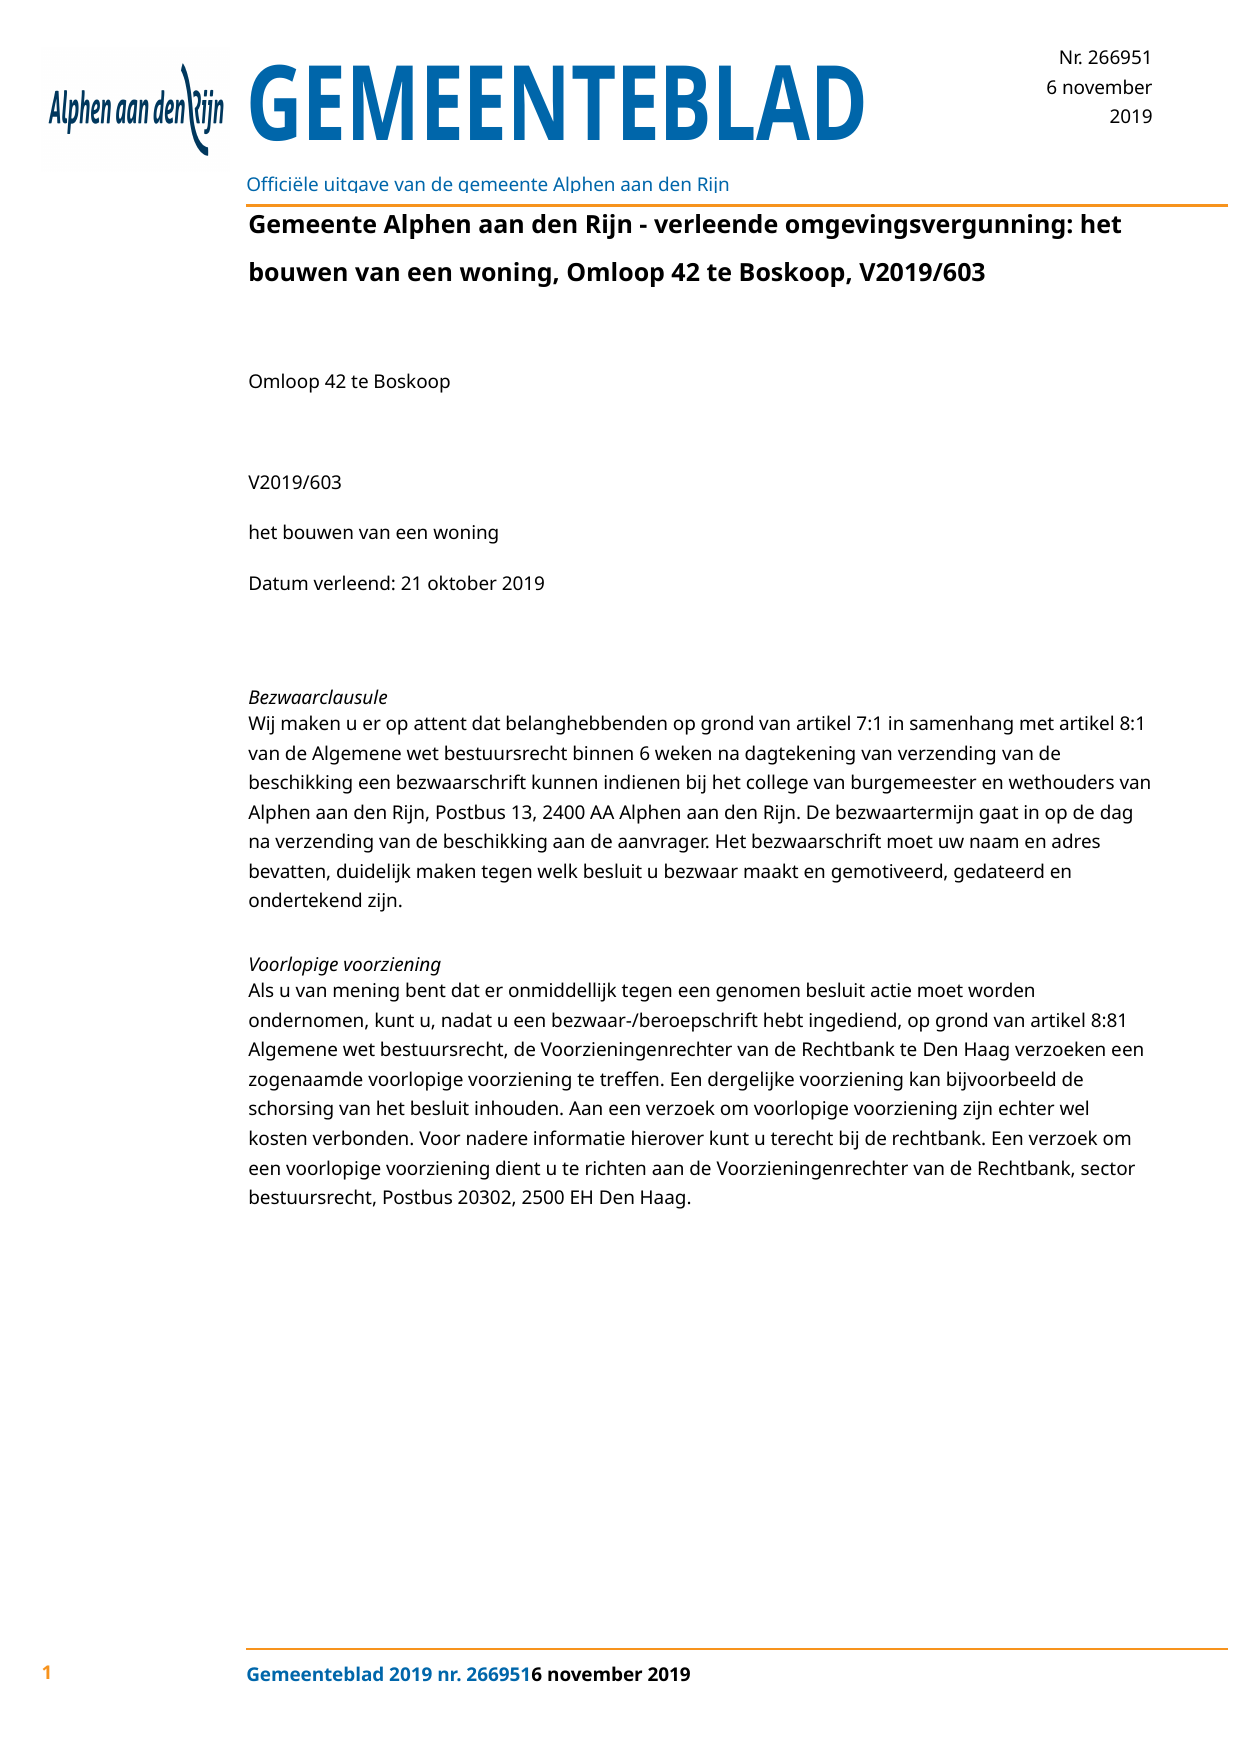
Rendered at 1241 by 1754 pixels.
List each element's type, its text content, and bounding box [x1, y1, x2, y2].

text Bezwaarclausule [248, 684, 1152, 710]
text Wij maken u er op attent dat belanghebbenden op grond van artikel 7:1 in samenhang met artikel 8:1 van de Algemene wet bestuursrecht binnen 6 weken na dagtekening van verzending van de beschikking een bezwaarschrift kunnen indienen bij het college van burgemeester en wethouders van Alphen aan den Rijn, Postbus 13, 2400 AA Alphen aan den Rijn. De bezwaartermijn gaat in op de dag na verzending van de beschikking aan de aanvrager. Het bezwaarschrift moet uw naam en adres bevatten, duidelijk maken tegen welk besluit u bezwaar maakt en gemotiveerd, gedateerd en ondertekend zijn. [248, 710, 1152, 913]
text V2019/603 [248, 469, 1152, 495]
picture [41, 47, 231, 172]
text Als u van mening bent dat er onmiddellijk tegen een genomen besluit actie moet worden ondernomen, kunt u, nadat u een bezwaar-/beroepschrift hebt ingediend, op grond van artikel 8:81 Algemene wet bestuursrecht, de Voorzieningenrechter van de Rechtbank te Den Haag verzoeken een zogenaamde voorlopige voorziening te treffen. Een dergelijke voorziening kan bijvoorbeeld de schorsing van het besluit inhouden. Aan een verzoek om voorlopige voorziening zijn echter wel kosten verbonden. Voor nadere informatie hierover kunt u terecht bij de rechtbank. Een verzoek om een voorlopige voorziening dient u te richten aan de Voorzieningenrechter van de Rechtbank, sector bestuursrecht, Postbus 20302, 2500 EH Den Haag. [248, 977, 1152, 1210]
text Datum verleend: 21 oktober 2019 [248, 570, 1152, 596]
text Voorlopige voorziening [248, 952, 1152, 977]
text het bouwen van een woning [248, 519, 1152, 545]
text Omloop 42 te Boskoop [248, 368, 1152, 394]
text Gemeente Alphen aan den Rijn - verleende omgevingsvergunning: het bouwen van een woning, Omloop 42 te Boskoop, V2019/603 [248, 207, 1152, 288]
